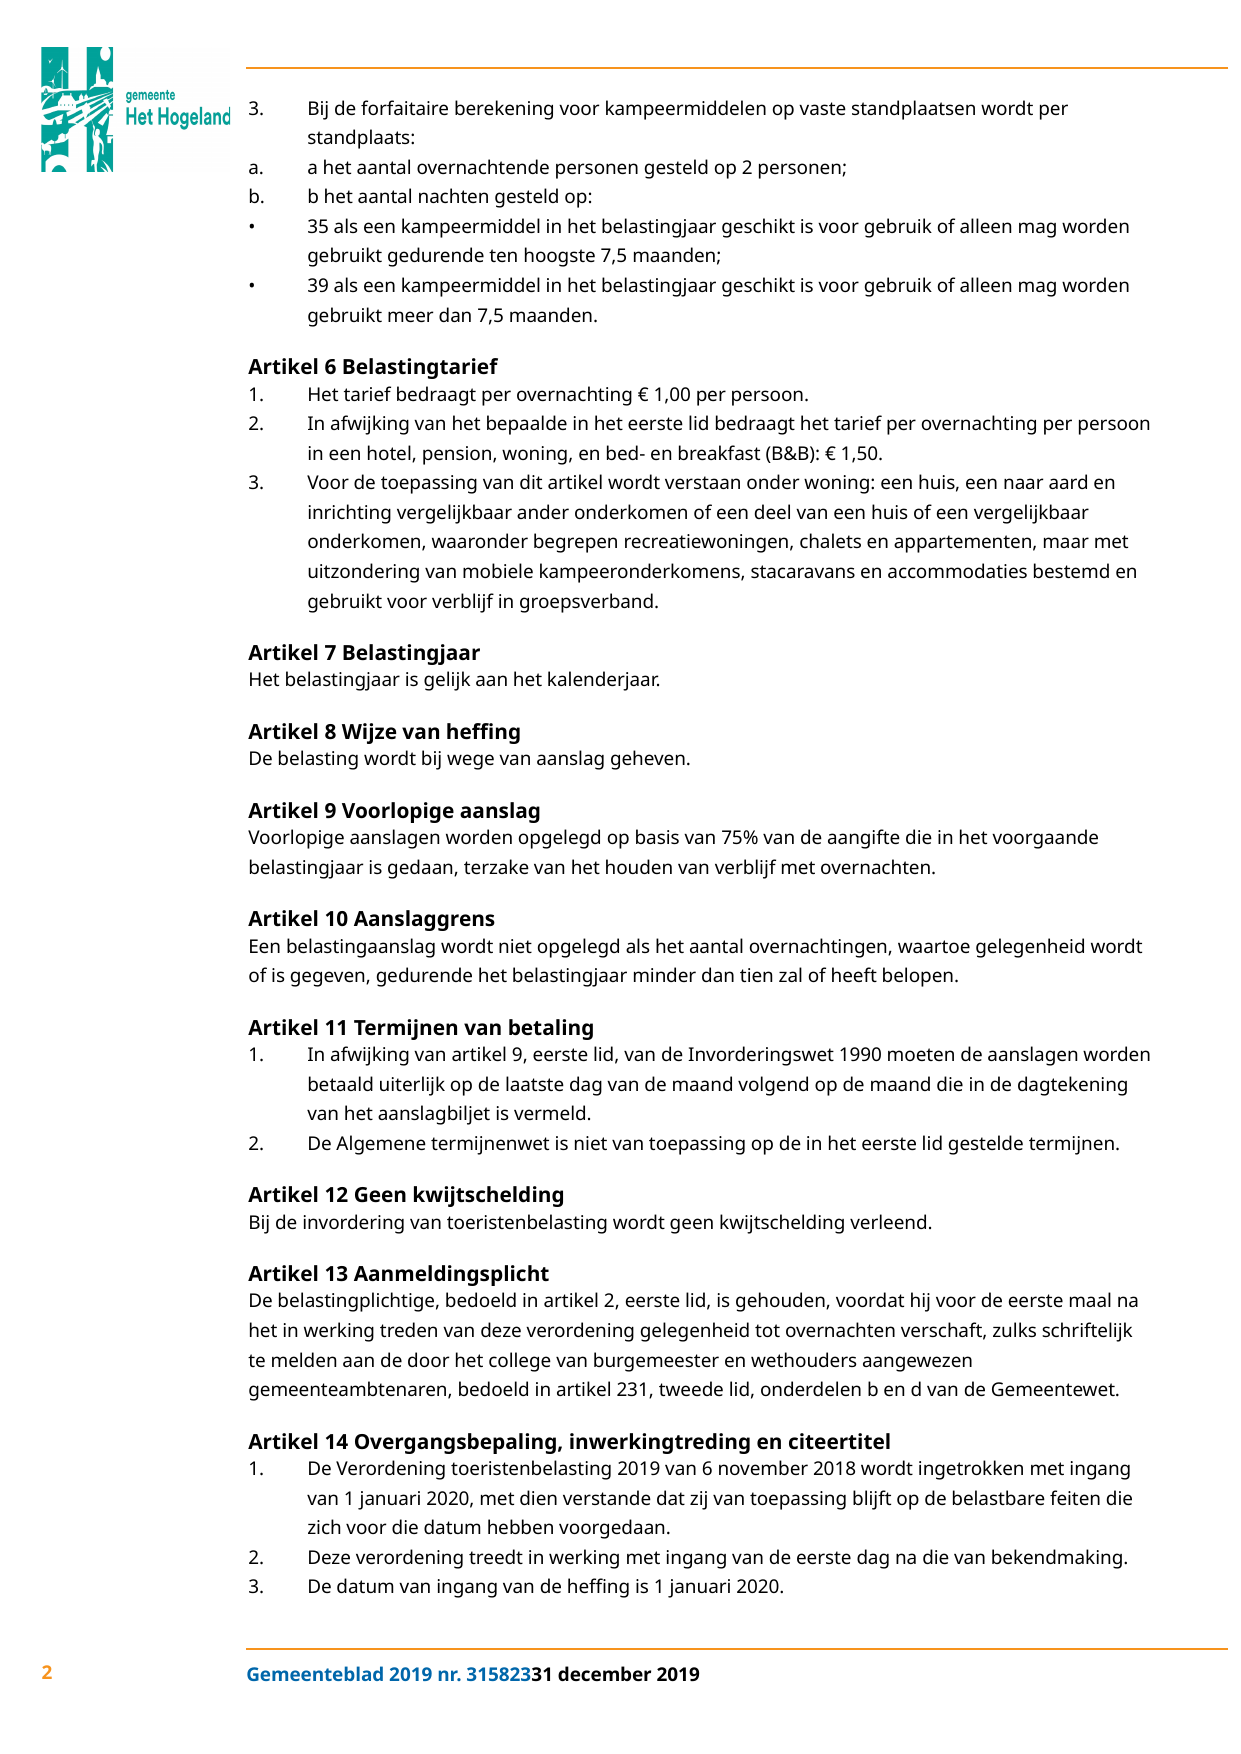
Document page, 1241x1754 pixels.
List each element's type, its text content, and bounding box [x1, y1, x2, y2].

text Artikel 9 Voorlopige aanslag [248, 796, 1152, 824]
list In afwijking van het bepaalde in het eerste lid bedraagt het tarief per overnachting per persoon in een hotel, pension, woning, en bed- en breakfast (B&B): € 1,50. [248, 410, 1152, 466]
list In afwijking van artikel 9, eerste lid, van de Invorderingswet 1990 moeten de aanslagen worden betaald uiterlijk op de laatste dag van de maand volgend op de maand die in de dagtekening van het aanslagbiljet is vermeld. [248, 1041, 1152, 1126]
list Deze verordening treedt in werking met ingang van de eerste dag na die van bekendmaking. [248, 1544, 1152, 1570]
list Het tarief bedraagt per overnachting € 1,00 per persoon. [248, 381, 1152, 406]
list 39 als een kampeermiddel in het belastingjaar geschikt is voor gebruik of alleen mag worden gebruikt meer dan 7,5 maanden. [248, 272, 1152, 328]
text Een belastingaanslag wordt niet opgelegd als het aantal overnachtingen, waartoe gelegenheid wordt of is gegeven, gedurende het belastingjaar minder dan tien zal of heeft belopen. [248, 933, 1152, 988]
text Artikel 6 Belastingtarief [248, 352, 1152, 381]
text Artikel 11 Termijnen van betaling [248, 1013, 1152, 1041]
text Artikel 7 Belastingjaar [248, 638, 1152, 667]
list De Verordening toeristenbelasting 2019 van 6 november 2018 wordt ingetrokken met ingang van 1 januari 2020, met dien verstande dat zij van toepassing blijft op de belastbare feiten die zich voor die datum hebben voorgedaan. [248, 1455, 1152, 1540]
picture [41, 47, 231, 172]
list Voor de toepassing van dit artikel wordt verstaan onder woning: een huis, een naar aard en inrichting vergelijkbaar ander onderkomen of een deel van een huis of een vergelijkbaar onderkomen, waaronder begrepen recreatiewoningen, chalets en appartementen, maar met uitzondering van mobiele kampeeronderkomens, stacaravans en accommodaties bestemd en gebruikt voor verblijf in groepsverband. [248, 469, 1152, 613]
text Het belastingjaar is gelijk aan het kalenderjaar. [248, 667, 1152, 692]
text Artikel 14 Overgangsbepaling, inwerkingtreding en citeertitel [248, 1427, 1152, 1455]
text De belasting wordt bij wege van aanslag geheven. [248, 746, 1152, 771]
list Bij de forfaitaire berekening voor kampeermiddelen op vaste standplaatsen wordt per standplaats: [248, 95, 1152, 150]
text Artikel 8 Wijze van heffing [248, 717, 1152, 746]
text Voorlopige aanslagen worden opgelegd op basis van 75% van de aangifte die in het voorgaande belastingjaar is gedaan, terzake van het houden van verblijf met overnachten. [248, 824, 1152, 880]
list b het aantal nachten gesteld op: [248, 183, 1152, 209]
list De datum van ingang van de heffing is 1 januari 2020. [248, 1574, 1152, 1599]
list 35 als een kampeermiddel in het belastingjaar geschikt is voor gebruik of alleen mag worden gebruikt gedurende ten hoogste 7,5 maanden; [248, 213, 1152, 268]
text Artikel 13 Aanmeldingsplicht [248, 1259, 1152, 1288]
list a het aantal overnachtende personen gesteld op 2 personen; [248, 154, 1152, 180]
text Artikel 12 Geen kwijtschelding [248, 1180, 1152, 1209]
text Bij de invordering van toeristenbelasting wordt geen kwijtschelding verleend. [248, 1209, 1152, 1234]
text Artikel 10 Aanslaggrens [248, 904, 1152, 933]
list De Algemene termijnenwet is niet van toepassing op de in het eerste lid gestelde termijnen. [248, 1130, 1152, 1156]
text De belastingplichtige, bedoeld in artikel 2, eerste lid, is gehouden, voordat hij voor de eerste maal na het in werking treden van deze verordening gelegenheid tot overnachten verschaft, zulks schriftelijk te melden aan de door het college van burgemeester en wethouders aangewezen gemeenteambtenaren, bedoeld in artikel 231, tweede lid, onderdelen b en d van de Gemeentewet. [248, 1288, 1152, 1402]
